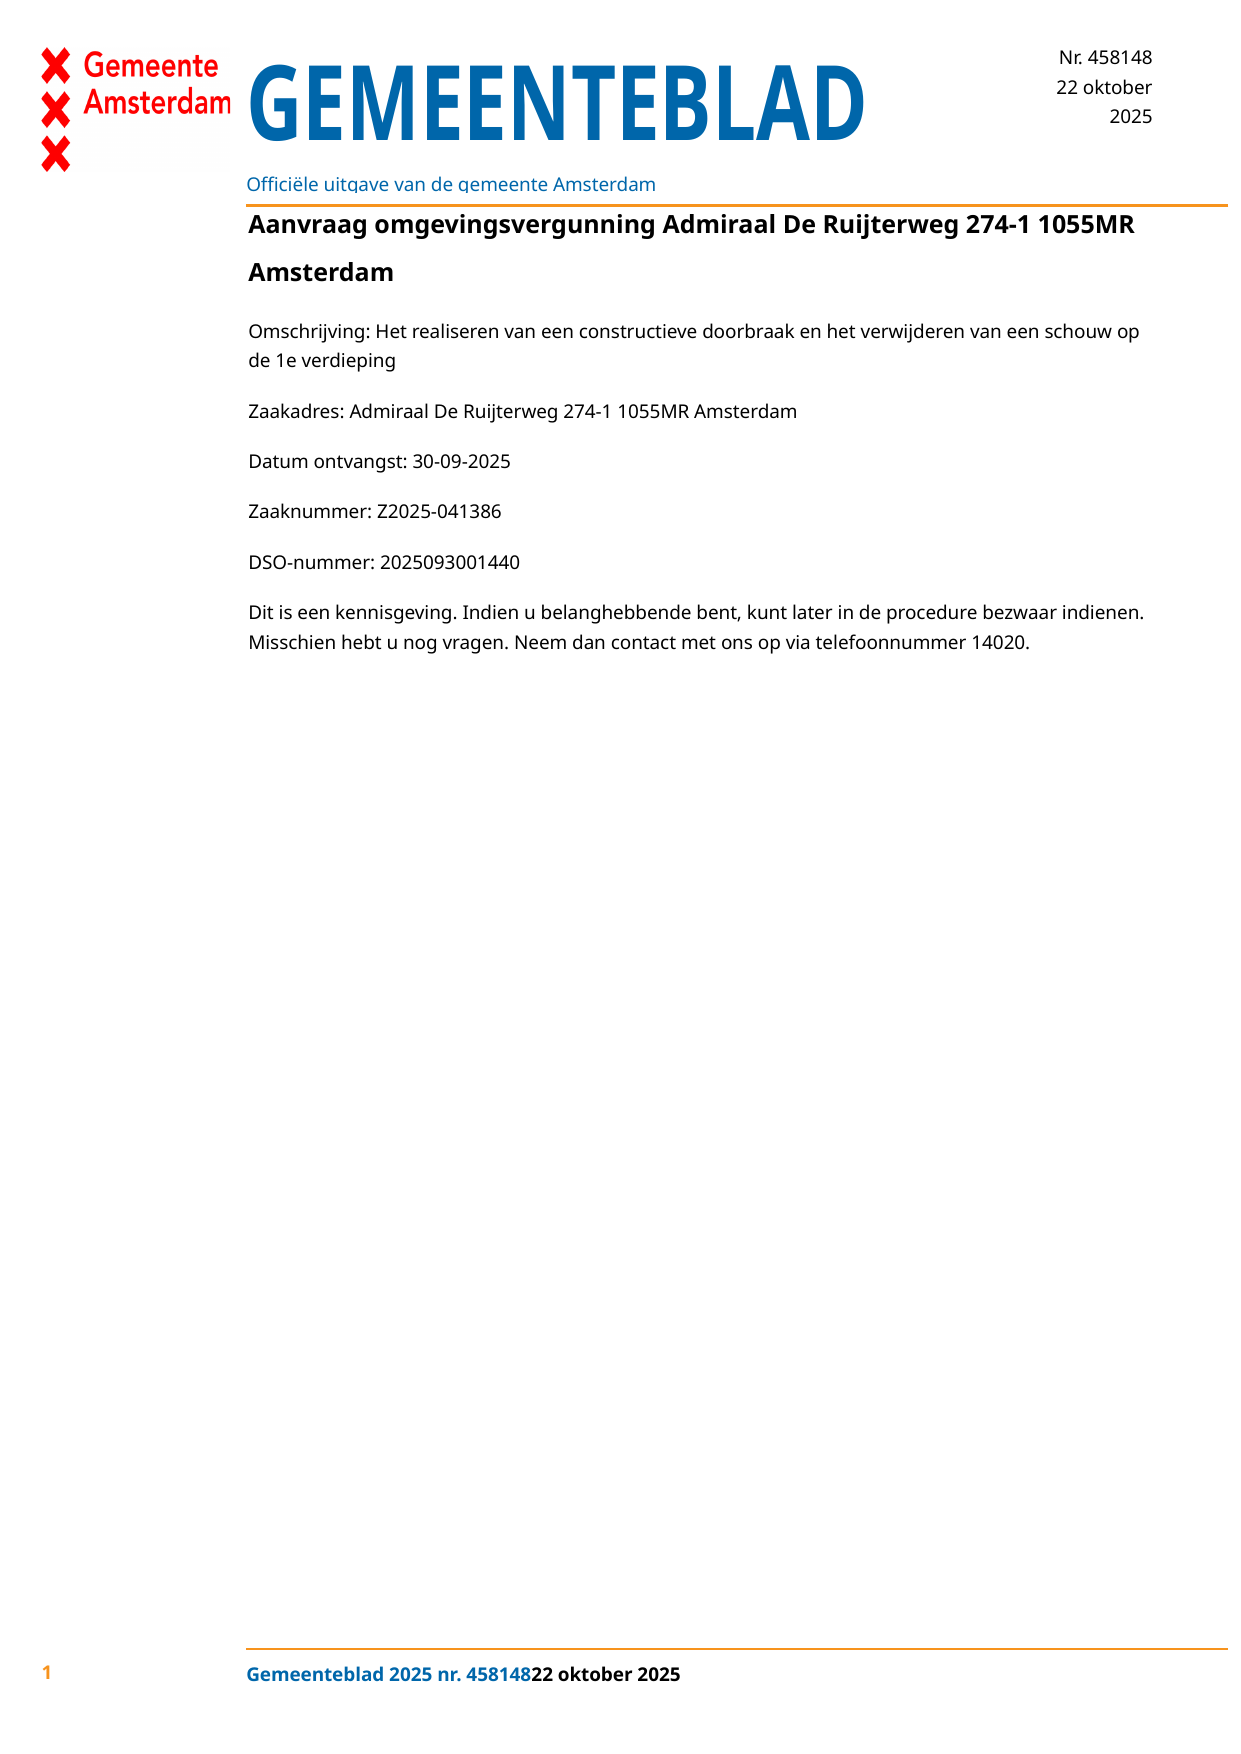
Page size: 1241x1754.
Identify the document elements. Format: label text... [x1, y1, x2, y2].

text Aanvraag omgevingsvergunning Admiraal De Ruijterweg 274-1 1055MR Amsterdam [248, 207, 1152, 288]
text Datum ontvangst: 30-09-2025 [248, 448, 1152, 474]
text Dit is een kennisgeving. Indien u belanghebbende bent, kunt later in de procedure bezwaar indienen. Misschien hebt u nog vragen. Neem dan contact met ons op via telefoonnummer 14020. [248, 599, 1152, 655]
text Zaaknummer: Z2025-041386 [248, 499, 1152, 524]
text DSO-nummer: 2025093001440 [248, 549, 1152, 575]
text Omschrijving: Het realiseren van een constructieve doorbraak en het verwijderen van een schouw op de 1e verdieping [248, 318, 1152, 373]
text Zaakadres: Admiraal De Ruijterweg 274-1 1055MR Amsterdam [248, 398, 1152, 424]
picture [41, 47, 231, 172]
